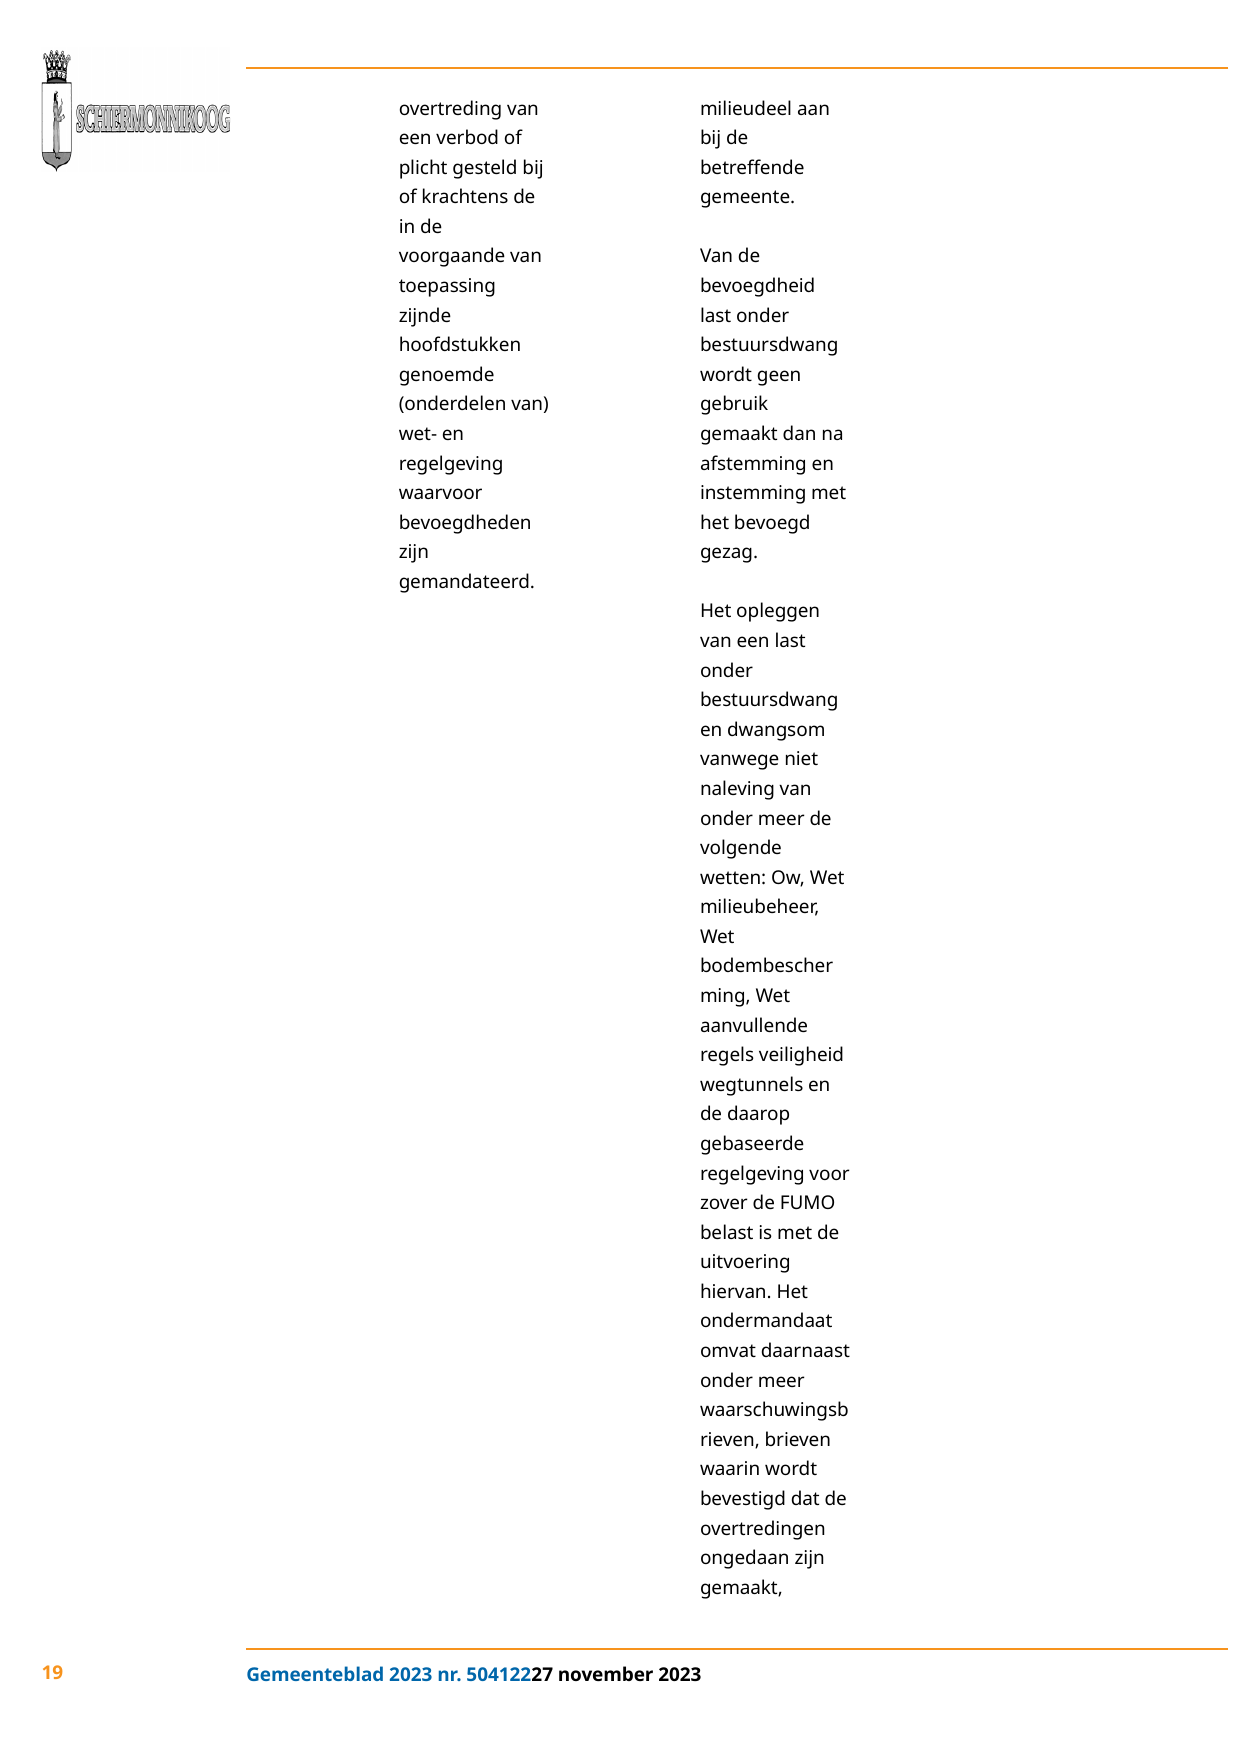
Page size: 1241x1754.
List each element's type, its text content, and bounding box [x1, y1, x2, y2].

table_cell milieudeel aan bij de betreffende gemeente. Van de bevoegdheid last onder bestuursdwang wordt geen gebruik gemaakt dan na afstemming en instemming met het bevoegd gezag. Het opleggen van een last onder bestuursdwang en dwangsom vanwege niet naleving van onder meer de volgende wetten: Ow, Wet milieubeheer, Wet bodembescherming, Wet aanvullende regels veiligheid wegtunnels en de daarop gebaseerde regelgeving voor zover de FUMO belast is met de uitvoering hiervan. Het ondermandaat omvat daarnaast onder meer waarschuwingsbrieven, brieven waarin wordt bevestigd dat de overtredingen ongedaan zijn gemaakt, [700, 95, 850, 1600]
table_cell overtreding van een verbod of plicht gesteld bij of krachtens de in de voorgaande van toepassing zijnde hoofdstukken genoemde (onderdelen van) wet- en regelgeving waarvoor bevoegdheden zijn gemandateerd. [399, 95, 549, 1600]
picture [41, 47, 231, 172]
table_cell [549, 95, 700, 1600]
table_cell [850, 95, 1152, 1600]
table_cell [248, 95, 398, 1600]
